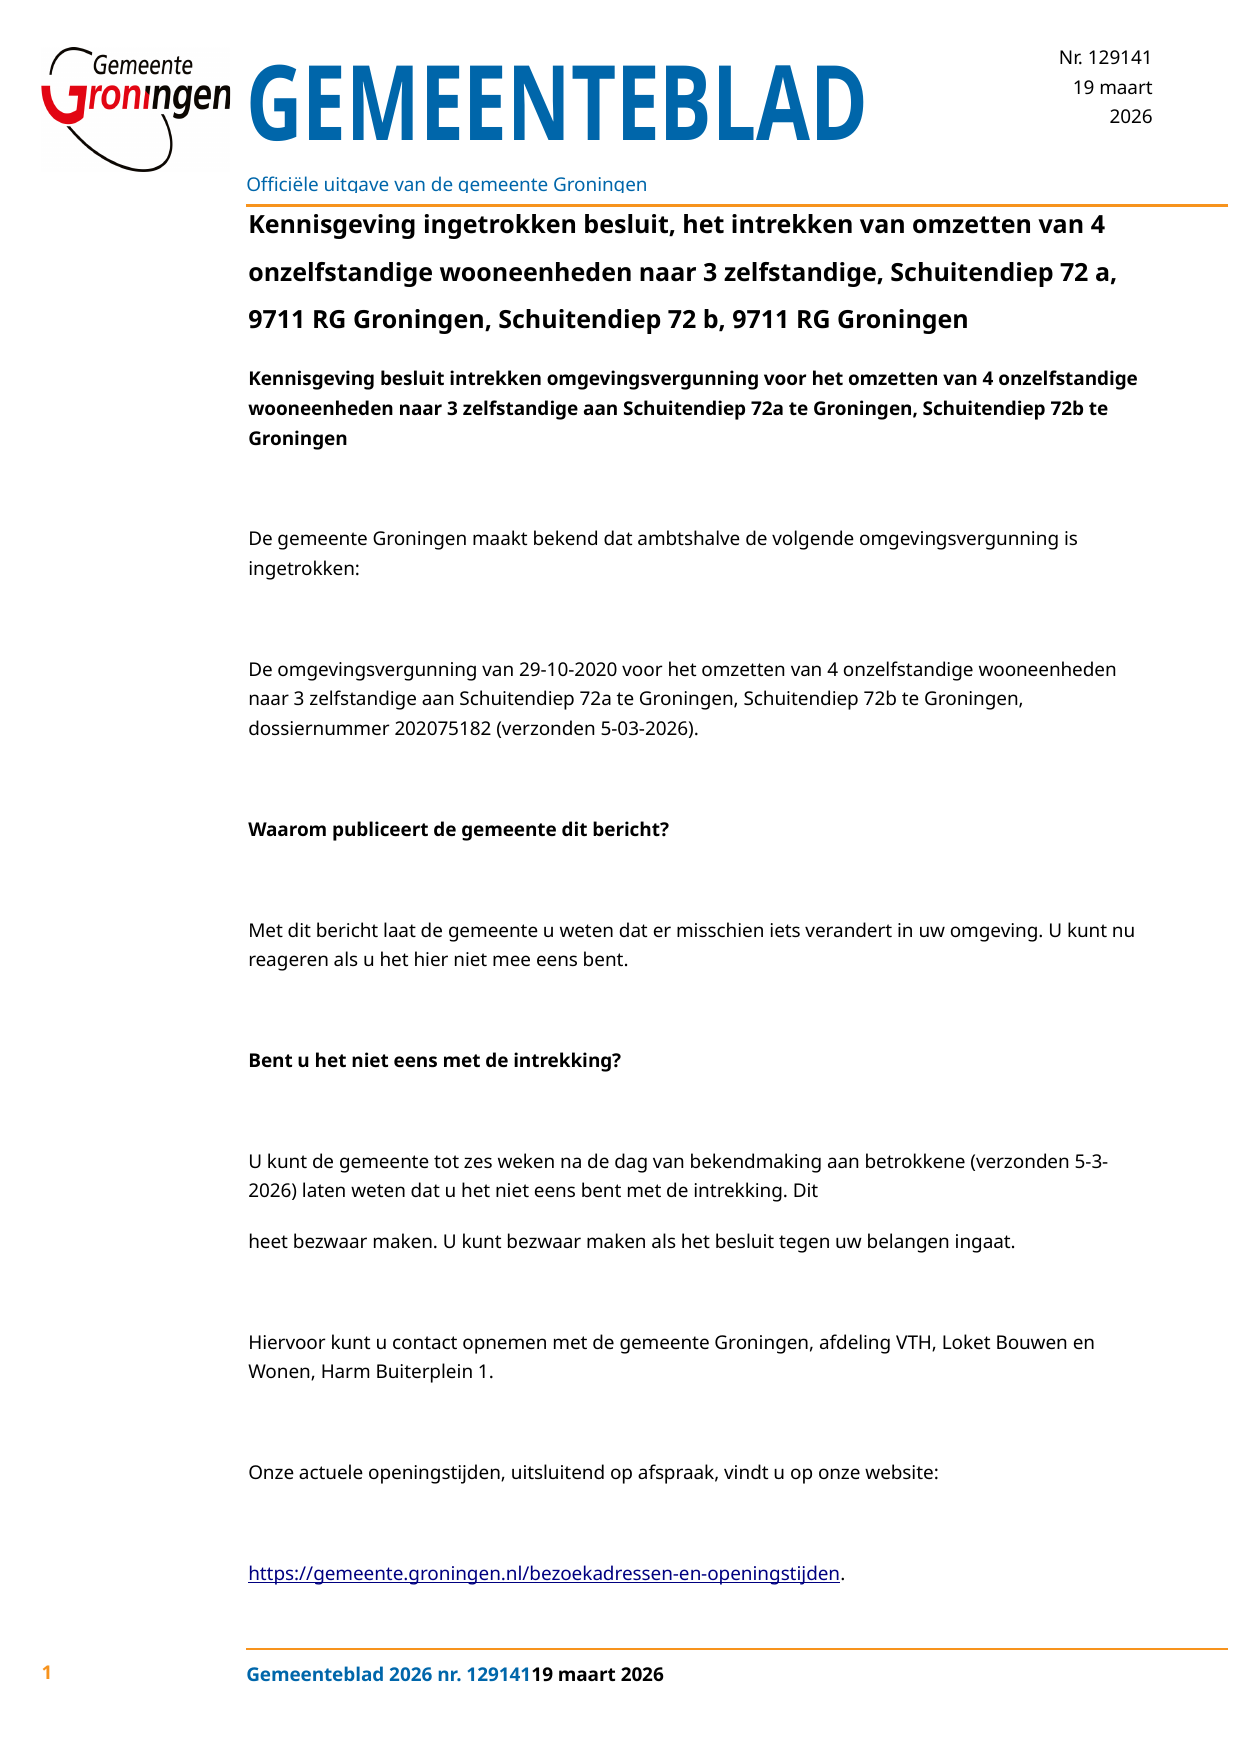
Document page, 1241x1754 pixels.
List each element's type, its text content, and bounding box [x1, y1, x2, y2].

text Bent u het niet eens met de intrekking? [248, 1047, 1152, 1073]
text Onze actuele openingstijden, uitsluitend op afspraak, vindt u op onze website: [248, 1459, 1152, 1485]
text Kennisgeving besluit intrekken omgevingsvergunning voor het omzetten van 4 onzelfstandige wooneenheden naar 3 zelfstandige aan Schuitendiep 72a te Groningen, Schuitendiep 72b te Groningen [248, 366, 1152, 450]
text De omgevingsvergunning van 29-10-2020 voor het omzetten van 4 onzelfstandige wooneenheden naar 3 zelfstandige aan Schuitendiep 72a te Groningen, Schuitendiep 72b te Groningen, dossiernummer 202075182 (verzonden 5-03-2026). [248, 656, 1152, 741]
text Met dit bericht laat de gemeente u weten dat er misschien iets verandert in uw omgeving. U kunt nu reageren als u het hier niet mee eens bent. [248, 917, 1152, 972]
text https://gemeente.groningen.nl/bezoekadressen-en-openingstijden. [248, 1560, 1152, 1586]
text Waarom publiceert de gemeente dit bericht? [248, 816, 1152, 842]
picture [41, 47, 231, 172]
text Kennisgeving ingetrokken besluit, het intrekken van omzetten van 4 onzelfstandige wooneenheden naar 3 zelfstandige, Schuitendiep 72 a, 9711 RG Groningen, Schuitendiep 72 b, 9711 RG Groningen [248, 207, 1152, 336]
text U kunt de gemeente tot zes weken na de dag van bekendmaking aan betrokkene (verzonden 5-3-2026) laten weten dat u het niet eens bent met de intrekking. Dit [248, 1148, 1152, 1203]
text heet bezwaar maken. U kunt bezwaar maken als het besluit tegen uw belangen ingaat. [248, 1228, 1152, 1254]
text Hiervoor kunt u contact opnemen met de gemeente Groningen, afdeling VTH, Loket Bouwen en Wonen, Harm Buiterplein 1. [248, 1329, 1152, 1384]
text De gemeente Groningen maakt bekend dat ambtshalve de volgende omgevingsvergunning is ingetrokken: [248, 526, 1152, 581]
